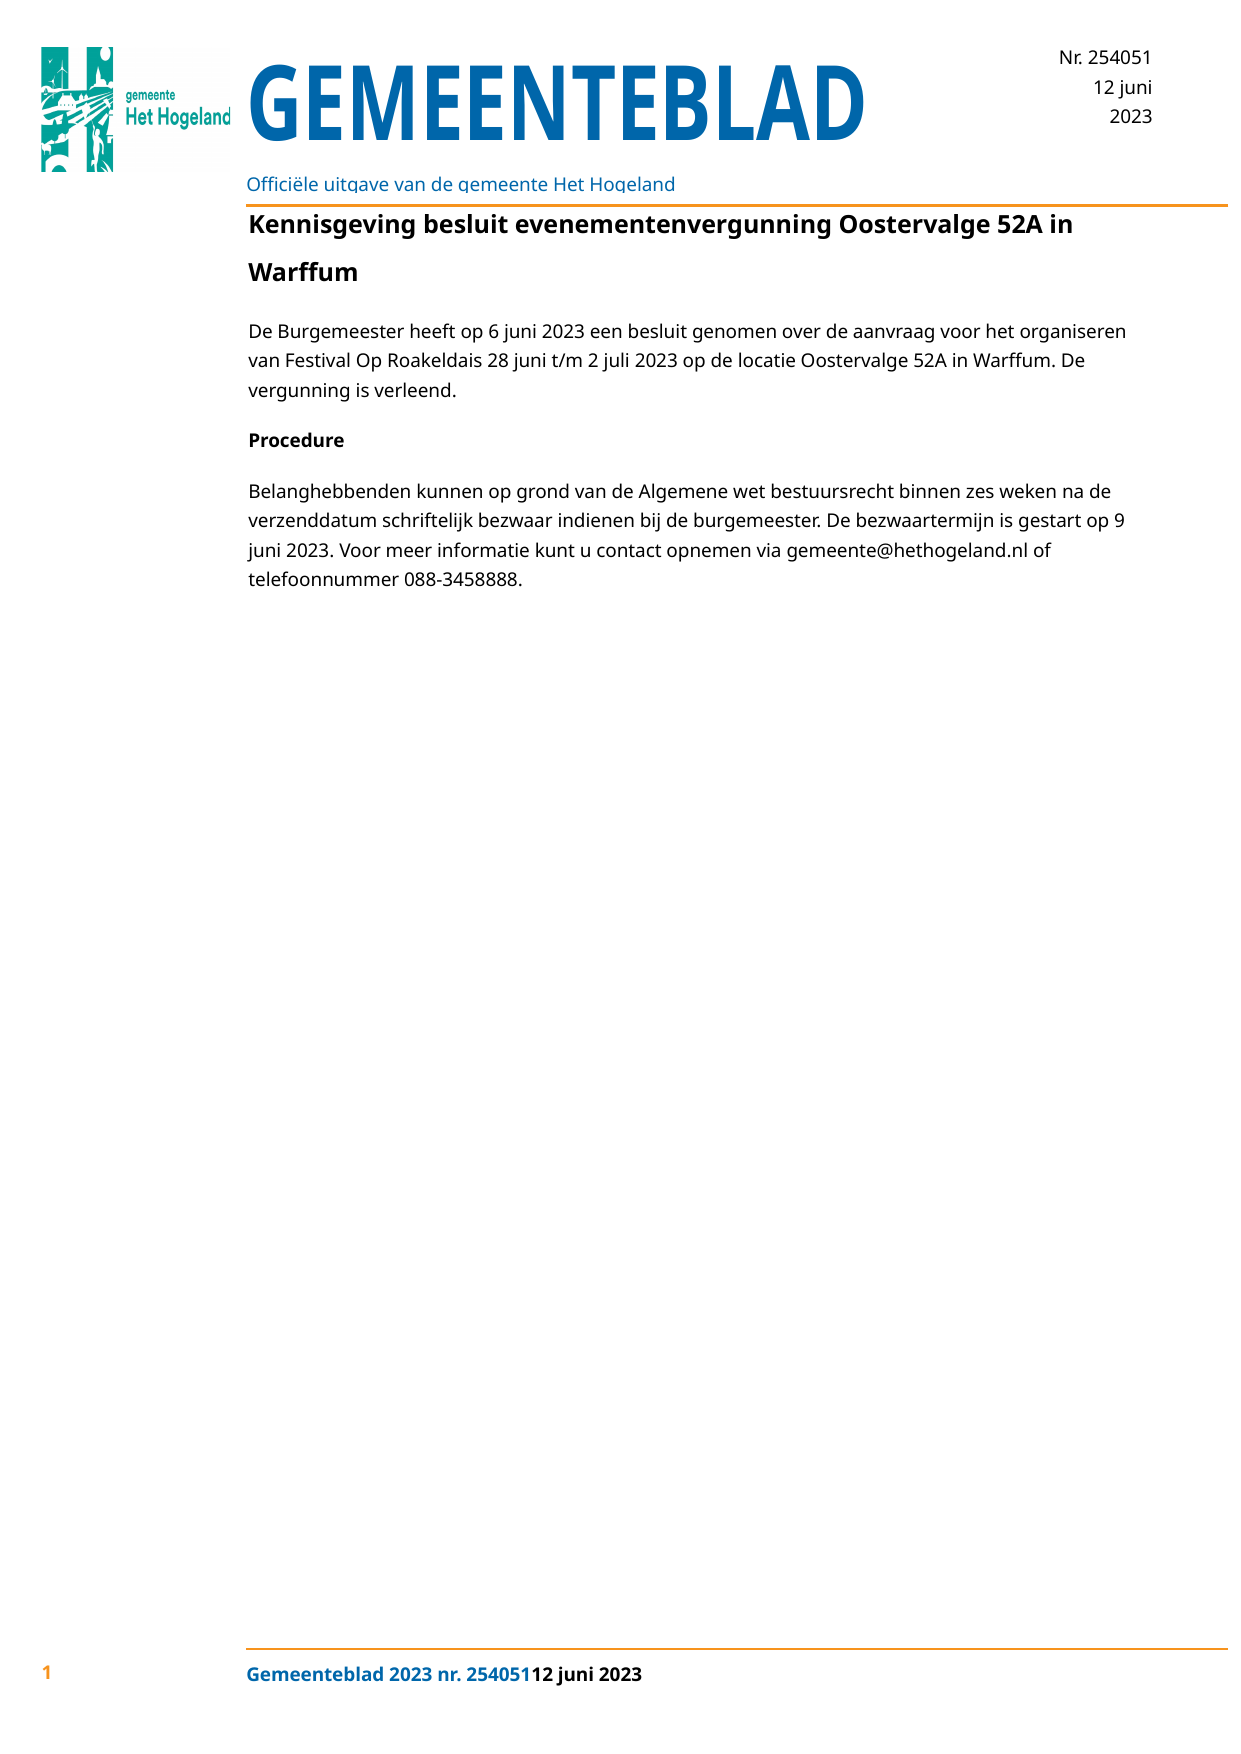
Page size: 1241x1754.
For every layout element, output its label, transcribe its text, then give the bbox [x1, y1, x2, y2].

picture [41, 47, 231, 172]
text Kennisgeving besluit evenementenvergunning Oostervalge 52A in Warffum [248, 207, 1152, 288]
text Procedure [248, 427, 1152, 453]
text Belanghebbenden kunnen op grond van de Algemene wet bestuursrecht binnen zes weken na de verzenddatum schriftelijk bezwaar indienen bij de burgemeester. De bezwaartermijn is gestart op 9 juni 2023. Voor meer informatie kunt u contact opnemen via gemeente@hethogeland.nl of telefoonnummer 088-3458888. [248, 478, 1152, 592]
text De Burgemeester heeft op 6 juni 2023 een besluit genomen over de aanvraag voor het organiseren van Festival Op Roakeldais 28 juni t/m 2 juli 2023 op de locatie Oostervalge 52A in Warffum. De vergunning is verleend. [248, 318, 1152, 403]
